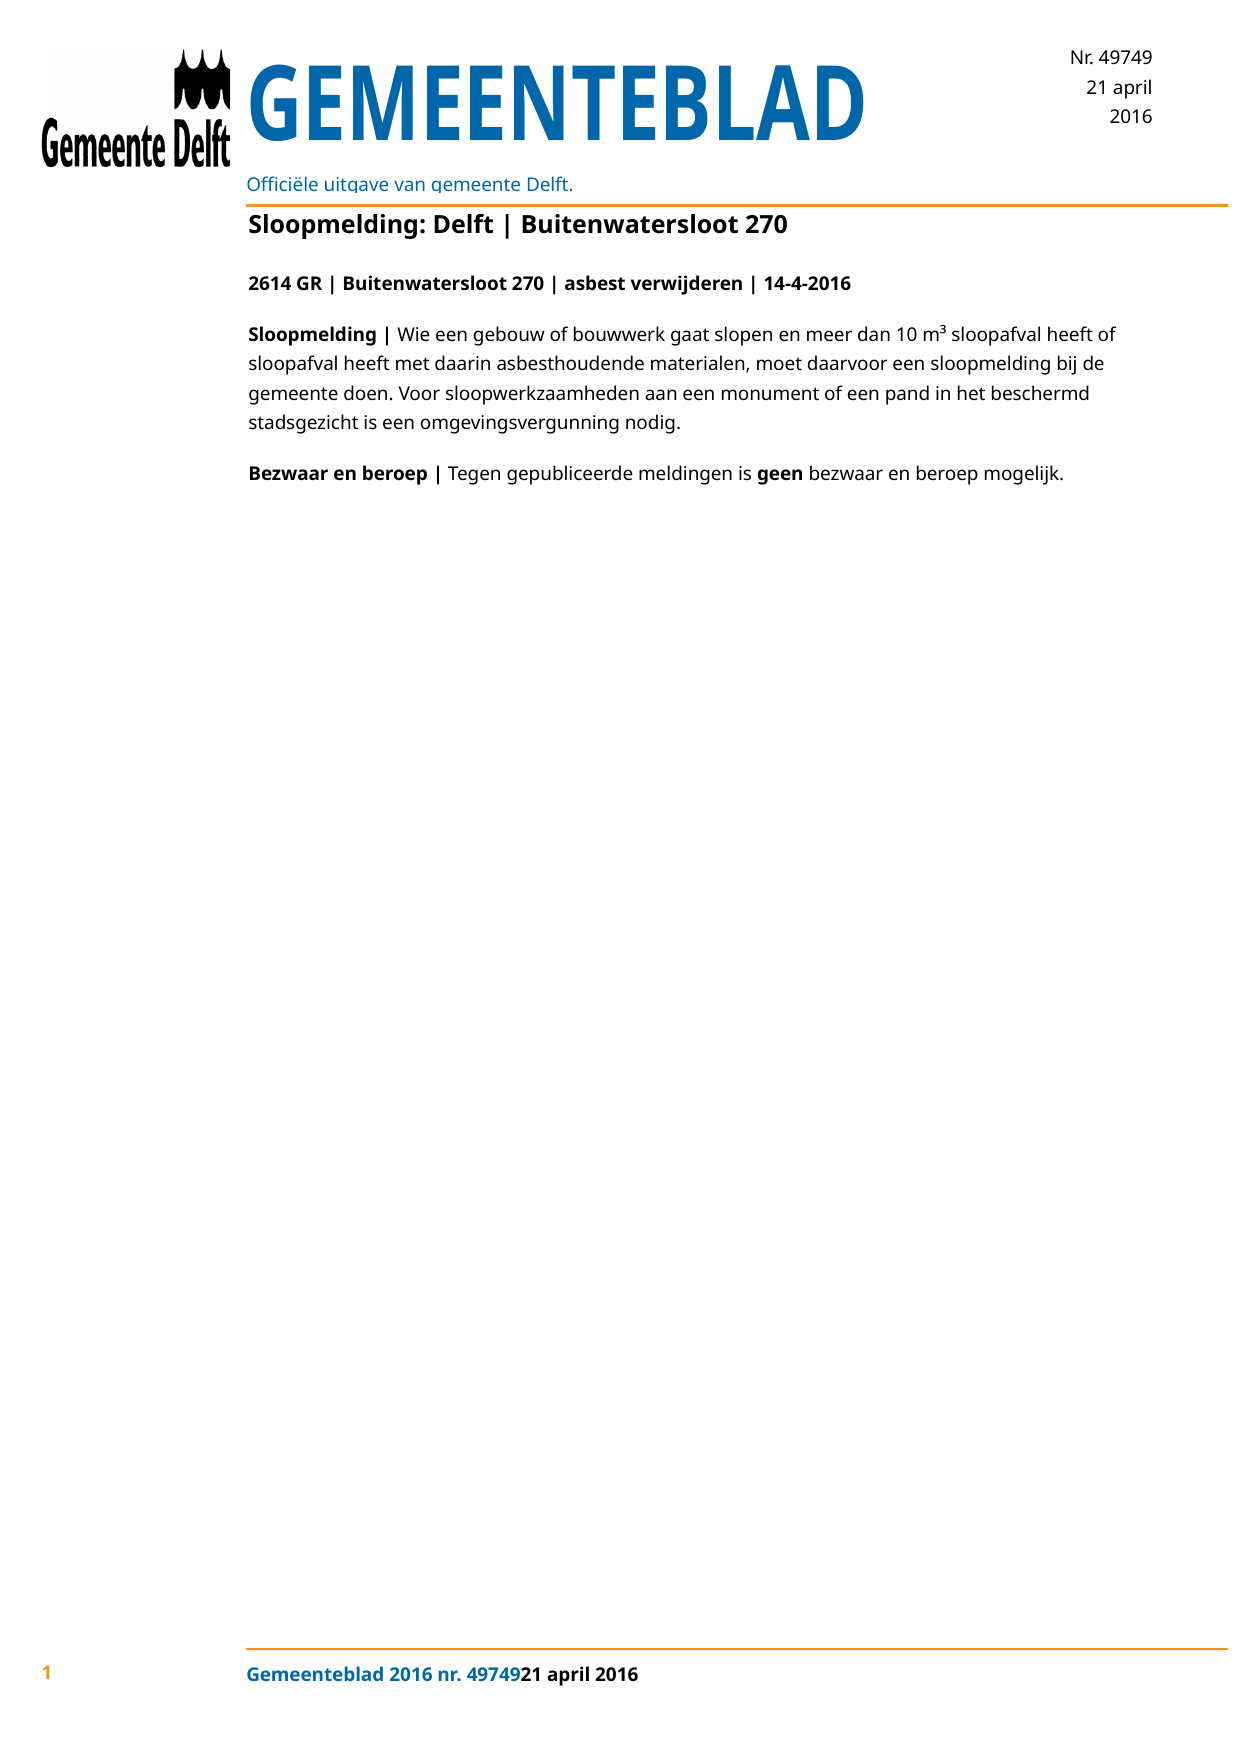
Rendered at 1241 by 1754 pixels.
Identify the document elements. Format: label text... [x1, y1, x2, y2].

picture [41, 47, 231, 172]
text Sloopmelding | Wie een gebouw of bouwwerk gaat slopen en meer dan 10 m³ sloopafval heeft of sloopafval heeft met daarin asbesthoudende materialen, moet daarvoor een sloopmelding bij de gemeente doen. Voor sloopwerkzaamheden aan een monument of een pand in het beschermd stadsgezicht is een omgevingsvergunning nodig. [248, 321, 1152, 435]
text 2614 GR | Buitenwatersloot 270 | asbest verwijderen | 14-4-2016 [248, 270, 1152, 296]
text Bezwaar en beroep | Tegen gepubliceerde meldingen is geen bezwaar en beroep mogelijk. [248, 460, 1152, 486]
text Sloopmelding: Delft | Buitenwatersloot 270 [248, 207, 1152, 241]
